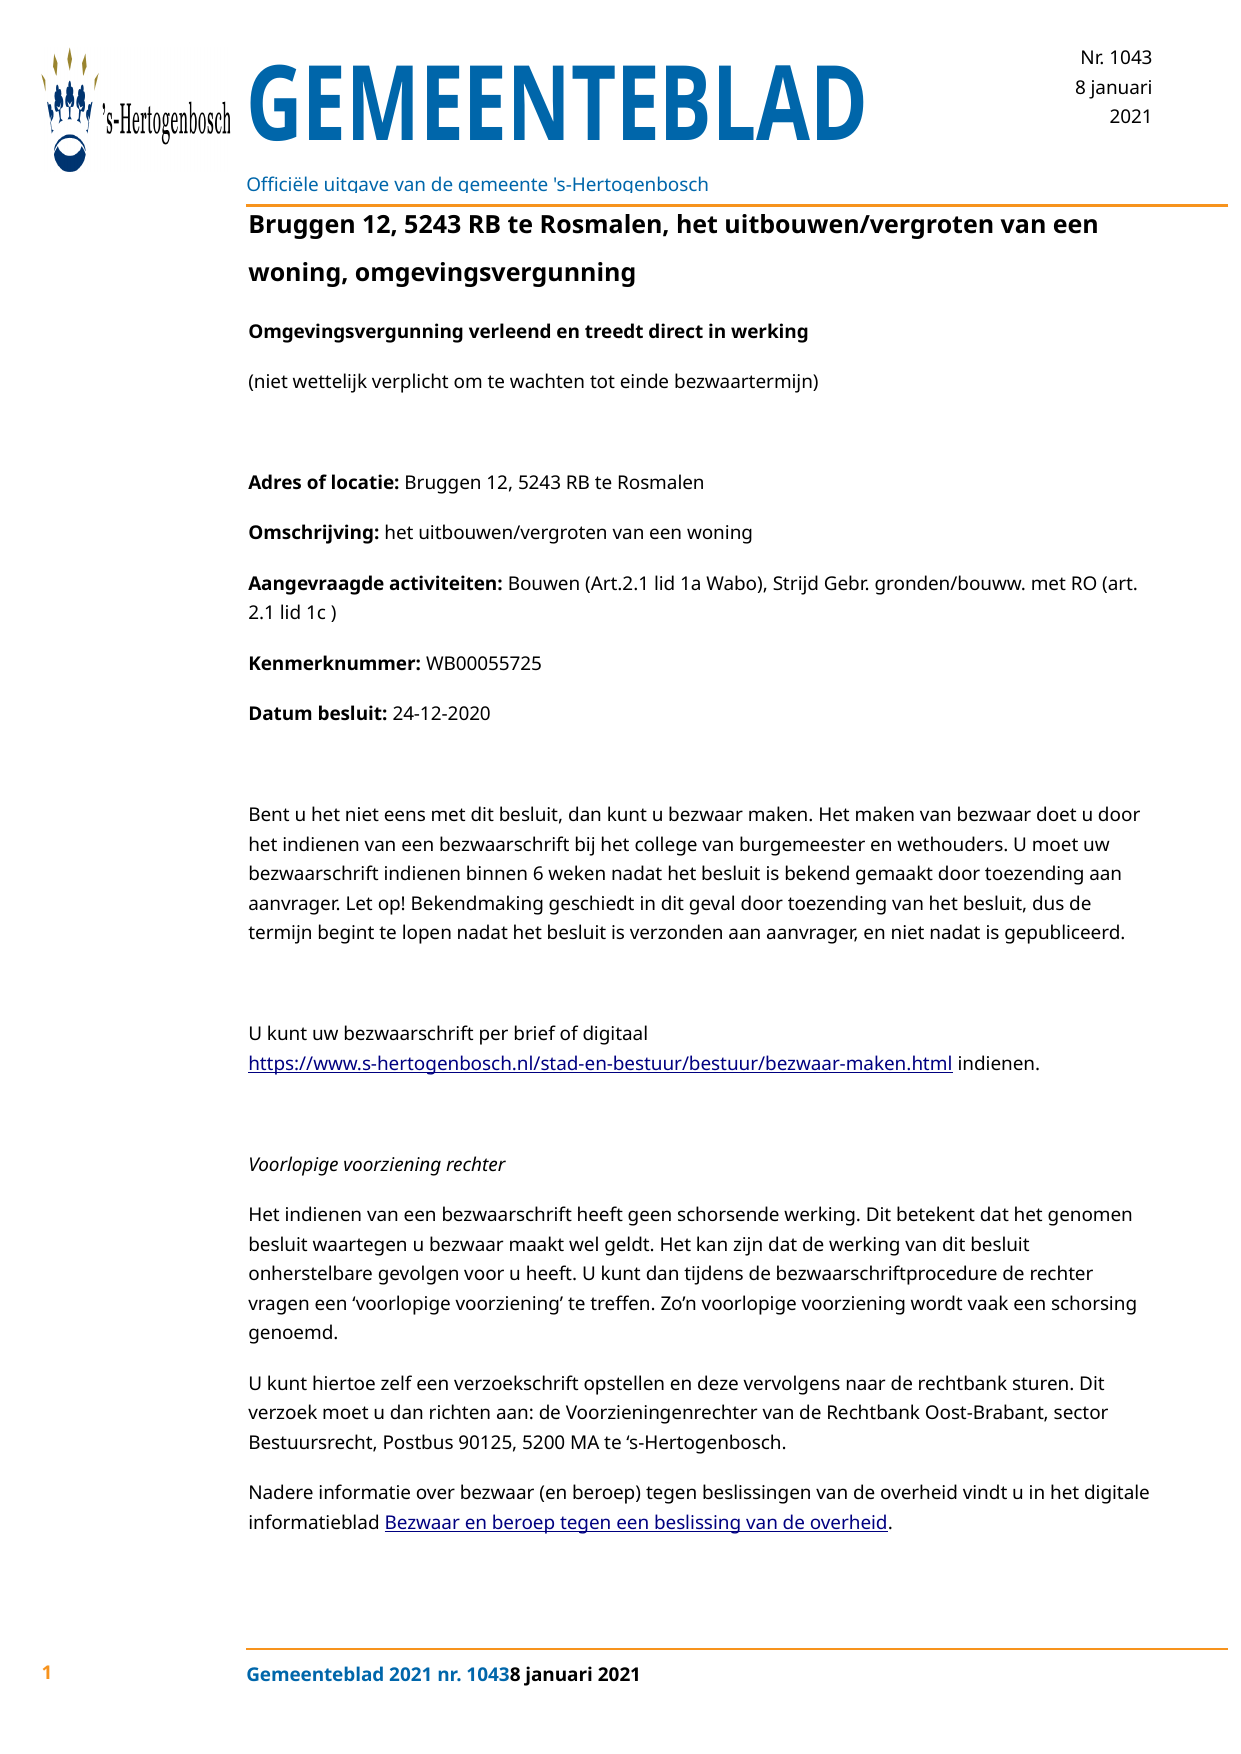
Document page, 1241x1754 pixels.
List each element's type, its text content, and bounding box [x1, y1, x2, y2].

text Omschrijving: het uitbouwen/vergroten van een woning [248, 519, 1152, 545]
text Nadere informatie over bezwaar (en beroep) tegen beslissingen van de overheid vindt u in het digitale informatieblad Bezwaar en beroep tegen een beslissing van de overheid. [248, 1479, 1152, 1535]
text Omgevingsvergunning verleend en treedt direct in werking [248, 318, 1152, 344]
text Datum besluit: 24-12-2020 [248, 700, 1152, 726]
text Bruggen 12, 5243 RB te Rosmalen, het uitbouwen/vergroten van een woning, omgevingsvergunning [248, 207, 1152, 288]
text Kenmerknummer: WB00055725 [248, 650, 1152, 676]
text Adres of locatie: Bruggen 12, 5243 RB te Rosmalen [248, 469, 1152, 495]
text Voorlopige voorziening rechter [248, 1151, 1152, 1177]
text Aangevraagde activiteiten: Bouwen (Art.2.1 lid 1a Wabo), Strijd Gebr. gronden/bouww. met RO (art. 2.1 lid 1c ) [248, 570, 1152, 625]
text Het indienen van een bezwaarschrift heeft geen schorsende werking. Dit betekent dat het genomen besluit waartegen u bezwaar maakt wel geldt. Het kan zijn dat de werking van dit besluit onherstelbare gevolgen voor u heeft. U kunt dan tijdens de bezwaarschriftprocedure de rechter vragen een ‘voorlopige voorziening’ te treffen. Zo’n voorlopige voorziening wordt vaak een schorsing genoemd. [248, 1201, 1152, 1345]
text Bent u het niet eens met dit besluit, dan kunt u bezwaar maken. Het maken van bezwaar doet u door het indienen van een bezwaarschrift bij het college van burgemeester en wethouders. U moet uw bezwaarschrift indienen binnen 6 weken nadat het besluit is bekend gemaakt door toezending aan aanvrager. Let op! Bekendmaking geschiedt in dit geval door toezending van het besluit, dus de termijn begint te lopen nadat het besluit is verzonden aan aanvrager, en niet nadat is gepubliceerd. [248, 801, 1152, 945]
text U kunt hiertoe zelf een verzoekschrift opstellen en deze vervolgens naar de rechtbank sturen. Dit verzoek moet u dan richten aan: de Voorzieningenrechter van de Rechtbank Oost-Brabant, sector Bestuursrecht, Postbus 90125, 5200 MA te ‘s-Hertogenbosch. [248, 1370, 1152, 1455]
text U kunt uw bezwaarschrift per brief of digitaal https://www.s-hertogenbosch.nl/stad-en-bestuur/bestuur/bezwaar-maken.html indienen. [248, 1020, 1152, 1076]
picture [41, 47, 231, 172]
text (niet wettelijk verplicht om te wachten tot einde bezwaartermijn) [248, 368, 1152, 394]
